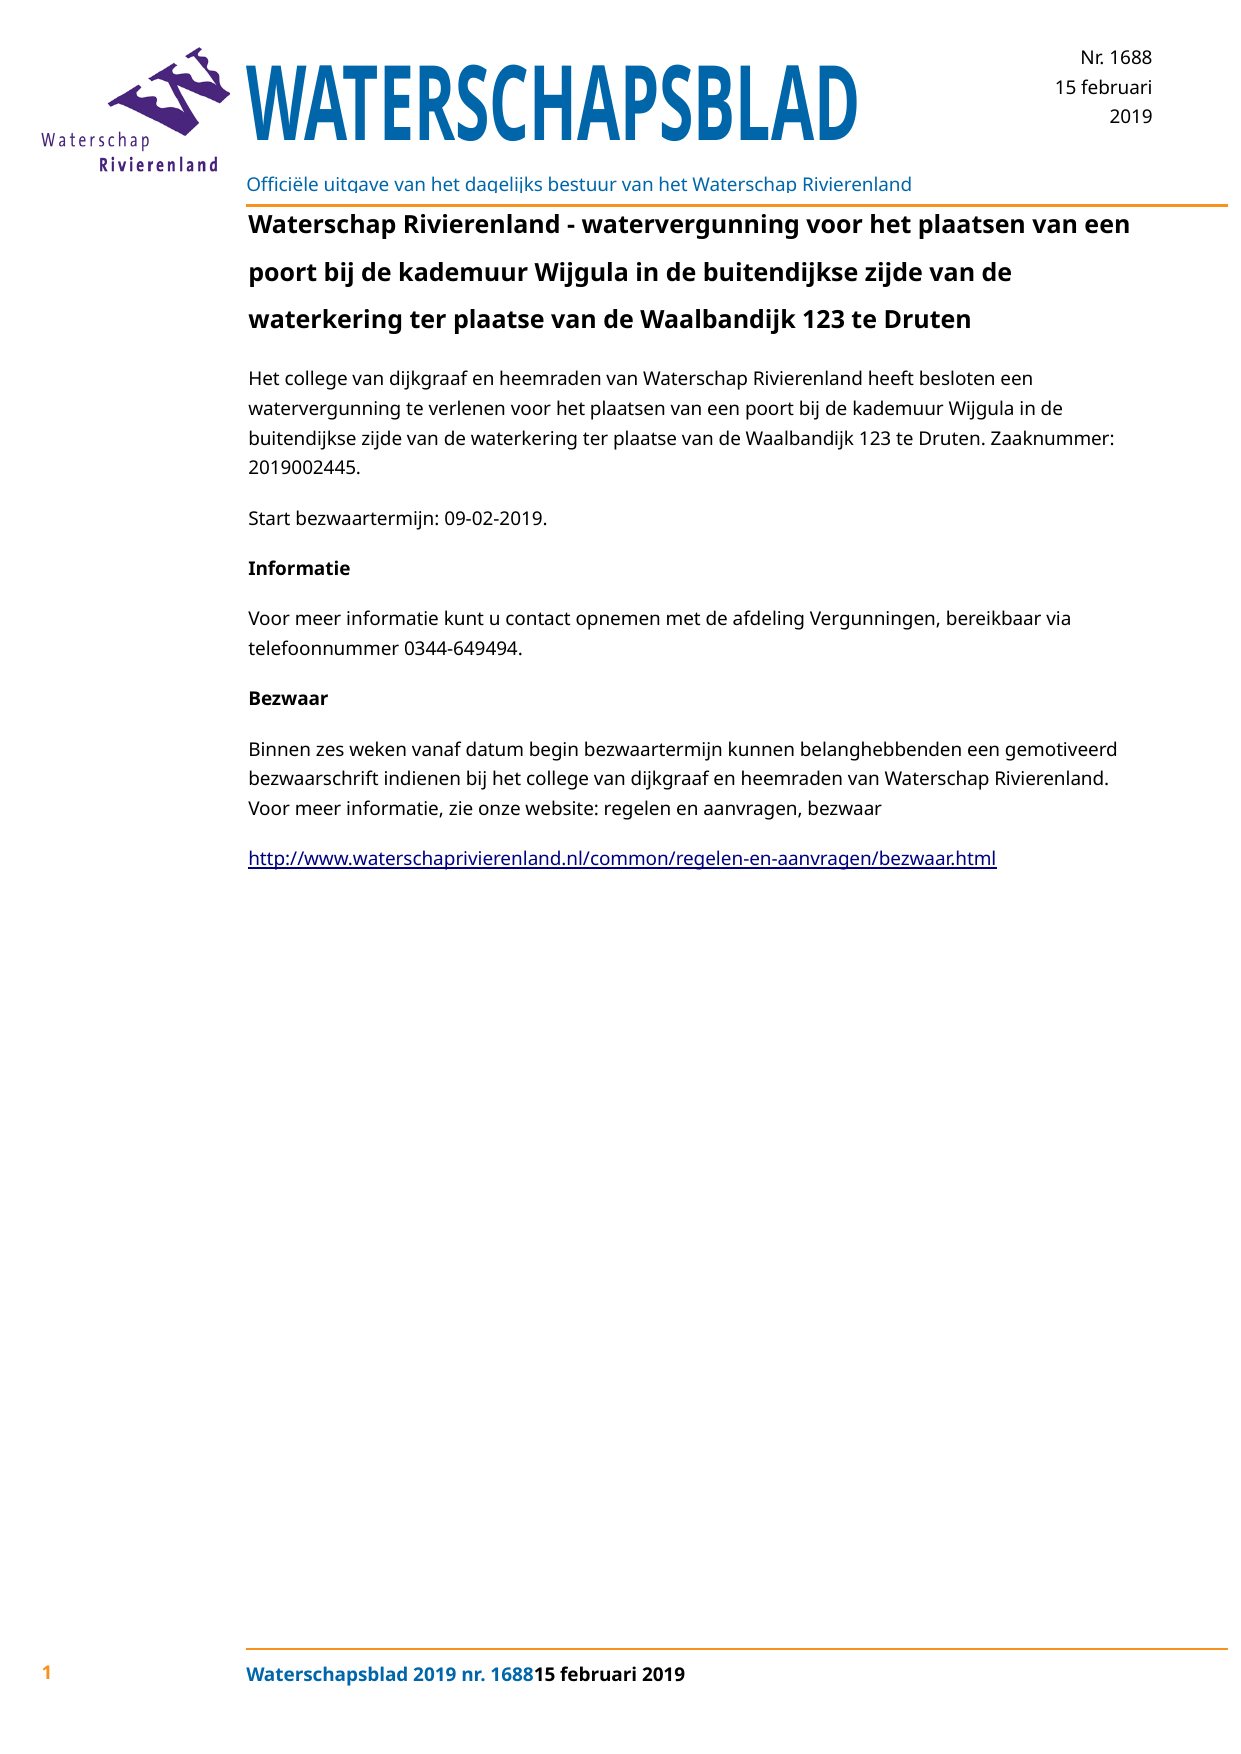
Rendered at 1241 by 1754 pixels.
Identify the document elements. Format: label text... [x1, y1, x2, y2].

picture [41, 47, 231, 172]
text http://www.waterschaprivierenland.nl/common/regelen-en-aanvragen/bezwaar.html [248, 846, 1152, 871]
text Start bezwaartermijn: 09-02-2019. [248, 505, 1152, 530]
text Voor meer informatie kunt u contact opnemen met de afdeling Vergunningen, bereikbaar via telefoonnummer 0344-649494. [248, 606, 1152, 661]
text Bezwaar [248, 686, 1152, 711]
text Informatie [248, 555, 1152, 581]
text Waterschap Rivierenland - watervergunning voor het plaatsen van een poort bij de kademuur Wijgula in de buitendijkse zijde van de waterkering ter plaatse van de Waalbandijk 123 te Druten [248, 207, 1152, 336]
text Binnen zes weken vanaf datum begin bezwaartermijn kunnen belanghebbenden een gemotiveerd bezwaarschrift indienen bij het college van dijkgraaf en heemraden van Waterschap Rivierenland. Voor meer informatie, zie onze website: regelen en aanvragen, bezwaar [248, 736, 1152, 821]
text Het college van dijkgraaf en heemraden van Waterschap Rivierenland heeft besloten een watervergunning te verlenen voor het plaatsen van een poort bij de kademuur Wijgula in de buitendijkse zijde van de waterkering ter plaatse van de Waalbandijk 123 te Druten. Zaaknummer: 2019002445. [248, 366, 1152, 480]
